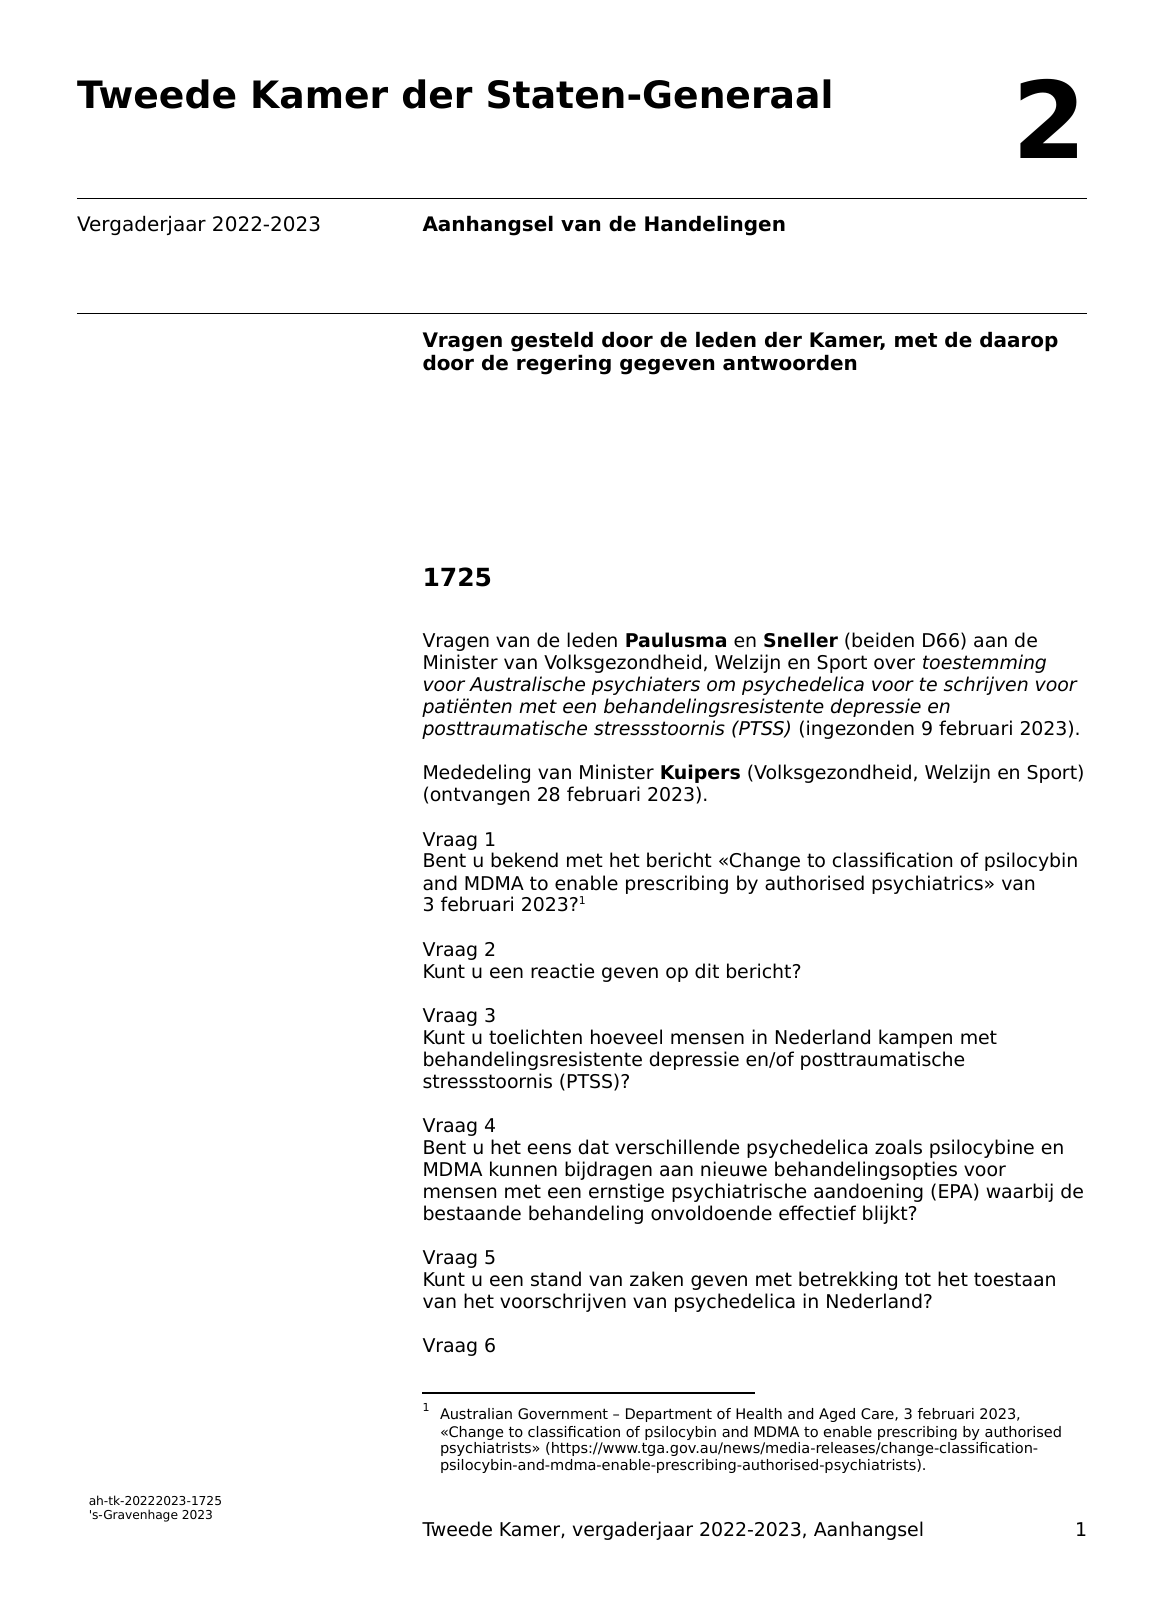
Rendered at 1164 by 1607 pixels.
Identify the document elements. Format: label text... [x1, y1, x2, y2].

text Australian Government – Department of Health and Aged Care, 3 februari 2023, «Change to classification of psilocybin and MDMA to enable prescribing by authorised psychiatrists» (https://www.tga.gov.au/news/media-releases/change-classification-psilocybin-and-mdma-enable-prescribing-authorised-psychiatrists). [422, 1402, 1087, 1474]
table_cell Aanhangsel van de Handelingen [422, 199, 1087, 313]
text Vraag 4 [422, 1115, 1087, 1137]
text Vraag 5 [422, 1247, 1087, 1269]
text 's-Gravenhage 2023 [88, 1508, 323, 1522]
text Vraag 3 [422, 1005, 1087, 1027]
table_header Tweede Kamer der Staten-Generaal [77, 59, 886, 198]
text ah-tk-20222023-1725 [88, 1494, 323, 1508]
text Bent u bekend met het bericht «Change to classification of psilocybin and MDMA to enable prescribing by authorised psychiatrics» van 3 februari 2023? [422, 850, 1087, 916]
text Bent u het eens dat verschillende psychedelica zoals psilocybine en MDMA kunnen bijdragen aan nieuwe behandelingsopties voor mensen met een ernstige psychiatrische aandoening (EPA) waarbij de bestaande behandeling onvoldoende effectief blijkt? [422, 1137, 1087, 1225]
text Mededeling van Minister Kuipers (Volksgezondheid, Welzijn en Sport) (ontvangen 28 februari 2023). [422, 762, 1087, 806]
text Kunt u een reactie geven op dit bericht? [422, 961, 1087, 982]
table_cell Vragen gesteld door de leden der Kamer, met de daarop door de regering gegeven antwoorden [422, 314, 1087, 375]
text Vraag 2 [422, 938, 1087, 961]
text Kunt u toelichten hoeveel mensen in Nederland kampen met behandelingsresistente depressie en/of posttraumatische stressstoornis (PTSS)? [422, 1027, 1087, 1093]
text Vragen van de leden Paulusma en Sneller (beiden D66) aan de Minister van Volksgezondheid, Welzijn en Sport over toestemming voor Australische psychiaters om psychedelica voor te schrijven voor patiënten met een behandelingsresistente depressie en posttraumatische stressstoornis (PTSS) (ingezonden 9 februari 2023). [422, 630, 1087, 740]
table_cell Vergaderjaar 2022-2023 [77, 199, 422, 313]
text Vraag 6 [422, 1335, 1087, 1357]
text Vraag 1 [422, 828, 1087, 850]
table_cell [77, 314, 422, 375]
table_header 2 [886, 59, 1087, 198]
text Kunt u een stand van zaken geven met betrekking tot het toestaan van het voorschrijven van psychedelica in Nederland? [422, 1269, 1087, 1313]
text 1725 [422, 563, 1087, 592]
